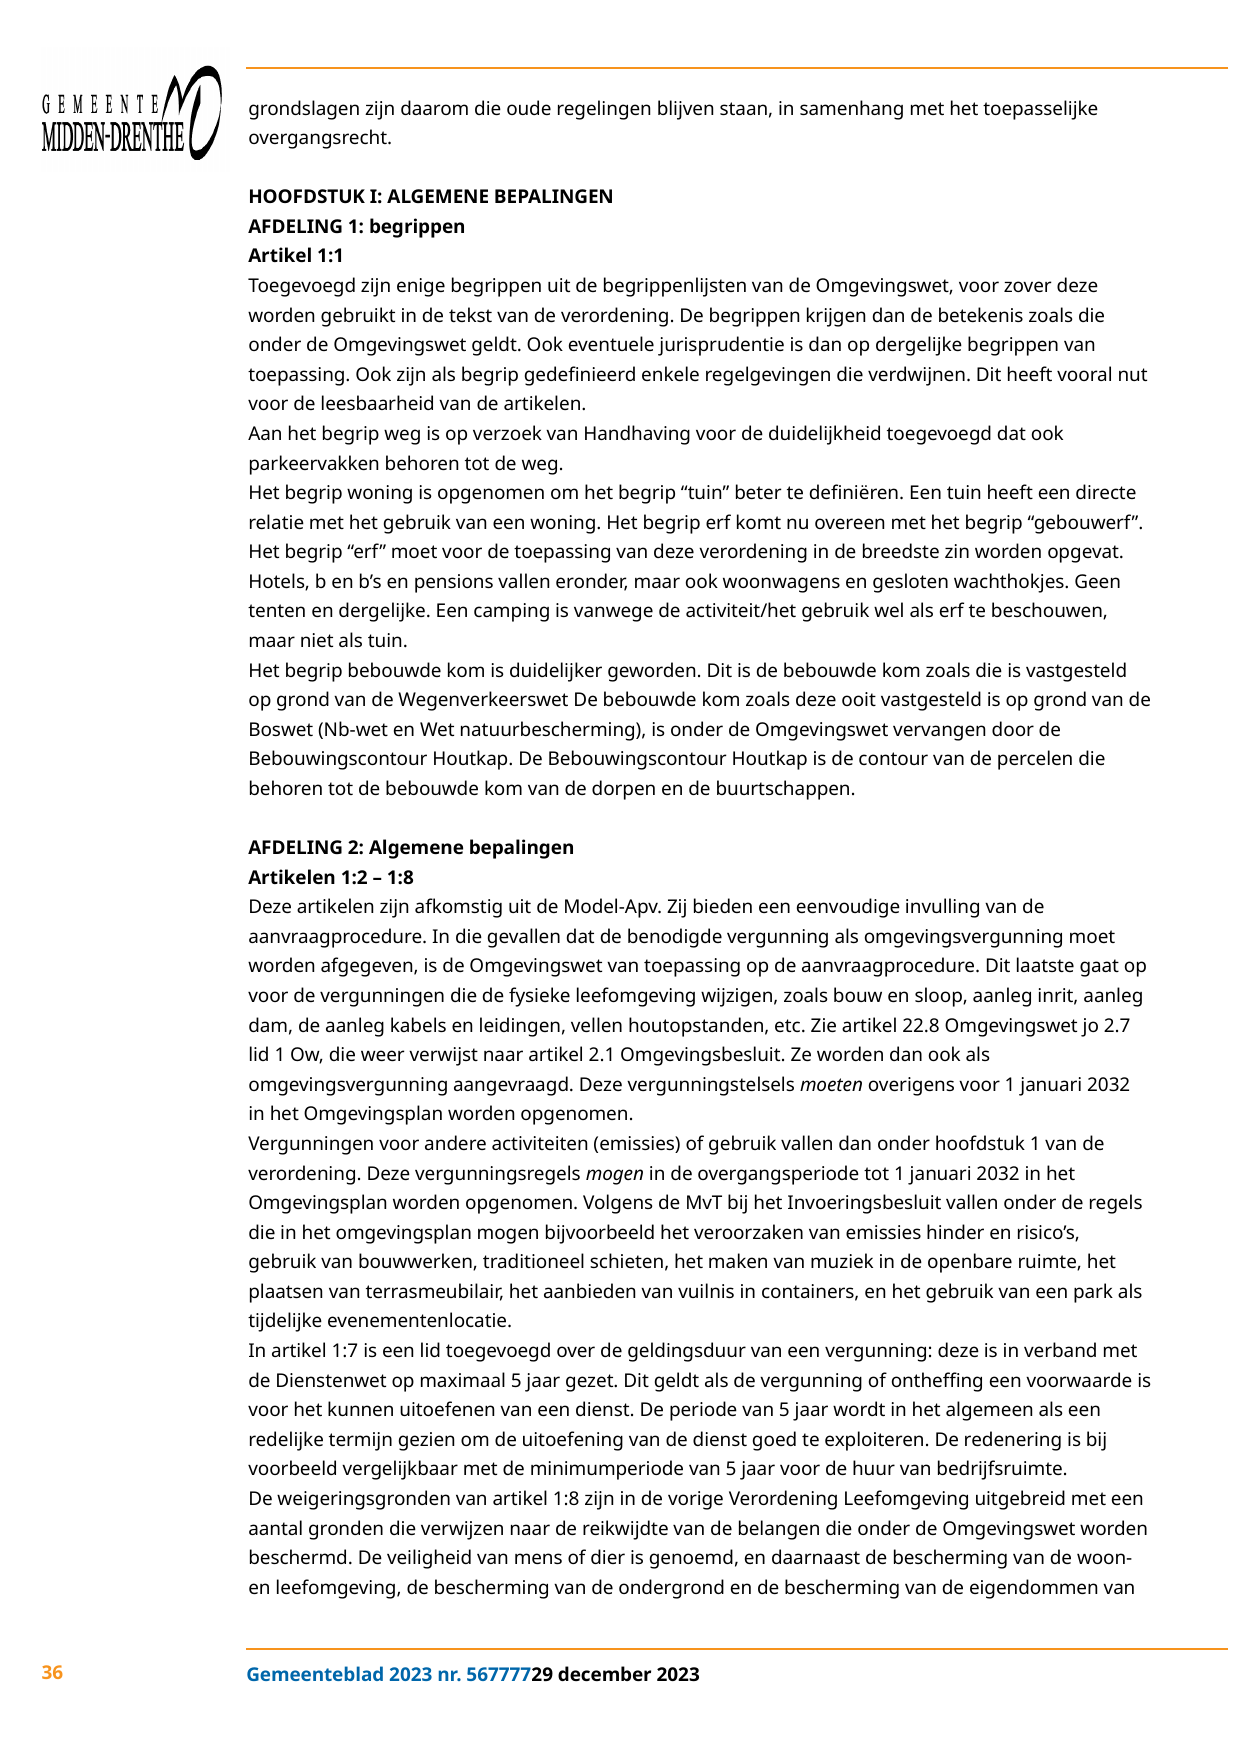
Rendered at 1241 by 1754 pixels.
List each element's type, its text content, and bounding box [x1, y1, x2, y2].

text AFDELING 2: Algemene bepalingen [248, 834, 1152, 860]
text Vergunningen voor andere activiteiten (emissies) of gebruik vallen dan onder hoofdstuk 1 van de verordening. Deze vergunningsregels mogen in de overgangsperiode tot 1 januari 2032 in het Omgevingsplan worden opgenomen. Volgens de MvT bij het Invoeringsbesluit vallen onder de regels die in het omgevingsplan mogen bijvoorbeeld het veroorzaken van emissies hinder en risico’s, gebruik van bouwwerken, traditioneel schieten, het maken van muziek in de openbare ruimte, het plaatsen van terrasmeubilair, het aanbieden van vuilnis in containers, en het gebruik van een park als tijdelijke evenementenlocatie. [248, 1130, 1152, 1333]
text HOOFDSTUK I: ALGEMENE BEPALINGEN [248, 183, 1152, 209]
text AFDELING 1: begrippen [248, 213, 1152, 239]
text Aan het begrip weg is op verzoek van Handhaving voor de duidelijkheid toegevoegd dat ook parkeervakken behoren tot de weg. [248, 420, 1152, 476]
text De weigeringsgronden van artikel 1:8 zijn in de vorige Verordening Leefomgeving uitgebreid met een aantal gronden die verwijzen naar de reikwijdte van de belangen die onder de Omgevingswet worden beschermd. De veiligheid van mens of dier is genoemd, en daarnaast de bescherming van de woon- en leefomgeving, de bescherming van de ondergrond en de bescherming van de eigendommen van [248, 1485, 1152, 1600]
text Artikelen 1:2 – 1:8 [248, 864, 1152, 890]
text In artikel 1:7 is een lid toegevoegd over de geldingsduur van een vergunning: deze is in verband met de Dienstenwet op maximaal 5 jaar gezet. Dit geldt als de vergunning of ontheffing een voorwaarde is voor het kunnen uitoefenen van een dienst. De periode van 5 jaar wordt in het algemeen als een redelijke termijn gezien om de uitoefening van de dienst goed te exploiteren. De redenering is bij voorbeeld vergelijkbaar met de minimumperiode van 5 jaar voor de huur van bedrijfsruimte. [248, 1337, 1152, 1481]
text Het begrip woning is opgenomen om het begrip “tuin” beter te definiëren. Een tuin heeft een directe relatie met het gebruik van een woning. Het begrip erf komt nu overeen met het begrip “gebouwerf”. Het begrip “erf” moet voor de toepassing van deze verordening in de breedste zin worden opgevat. Hotels, b en b’s en pensions vallen eronder, maar ook woonwagens en gesloten wachthokjes. Geen tenten en dergelijke. Een camping is vanwege de activiteit/het gebruik wel als erf te beschouwen, maar niet als tuin. [248, 479, 1152, 653]
text Artikel 1:1 [248, 243, 1152, 268]
text Deze artikelen zijn afkomstig uit de Model-Apv. Zij bieden een eenvoudige invulling van de aanvraagprocedure. In die gevallen dat de benodigde vergunning als omgevingsvergunning moet worden afgegeven, is de Omgevingswet van toepassing op de aanvraagprocedure. Dit laatste gaat op voor de vergunningen die de fysieke leefomgeving wijzigen, zoals bouw en sloop, aanleg inrit, aanleg dam, de aanleg kabels en leidingen, vellen houtopstanden, etc. Zie artikel 22.8 Omgevingswet jo 2.7 lid 1 Ow, die weer verwijst naar artikel 2.1 Omgevingsbesluit. Ze worden dan ook als omgevingsvergunning aangevraagd. Deze vergunningstelsels moeten overigens voor 1 januari 2032 in het Omgevingsplan worden opgenomen. [248, 893, 1152, 1126]
text grondslagen zijn daarom die oude regelingen blijven staan, in samenhang met het toepasselijke overgangsrecht. [248, 95, 1152, 150]
picture [41, 47, 231, 172]
text Het begrip bebouwde kom is duidelijker geworden. Dit is de bebouwde kom zoals die is vastgesteld op grond van de Wegenverkeerswet De bebouwde kom zoals deze ooit vastgesteld is op grond van de Boswet (Nb-wet en Wet natuurbescherming), is onder de Omgevingswet vervangen door de Bebouwingscontour Houtkap. De Bebouwingscontour Houtkap is de contour van de percelen die behoren tot de bebouwde kom van de dorpen en de buurtschappen. [248, 657, 1152, 801]
text Toegevoegd zijn enige begrippen uit de begrippenlijsten van de Omgevingswet, voor zover deze worden gebruikt in de tekst van de verordening. De begrippen krijgen dan de betekenis zoals die onder de Omgevingswet geldt. Ook eventuele jurisprudentie is dan op dergelijke begrippen van toepassing. Ook zijn als begrip gedefinieerd enkele regelgevingen die verdwijnen. Dit heeft vooral nut voor de leesbaarheid van de artikelen. [248, 272, 1152, 416]
